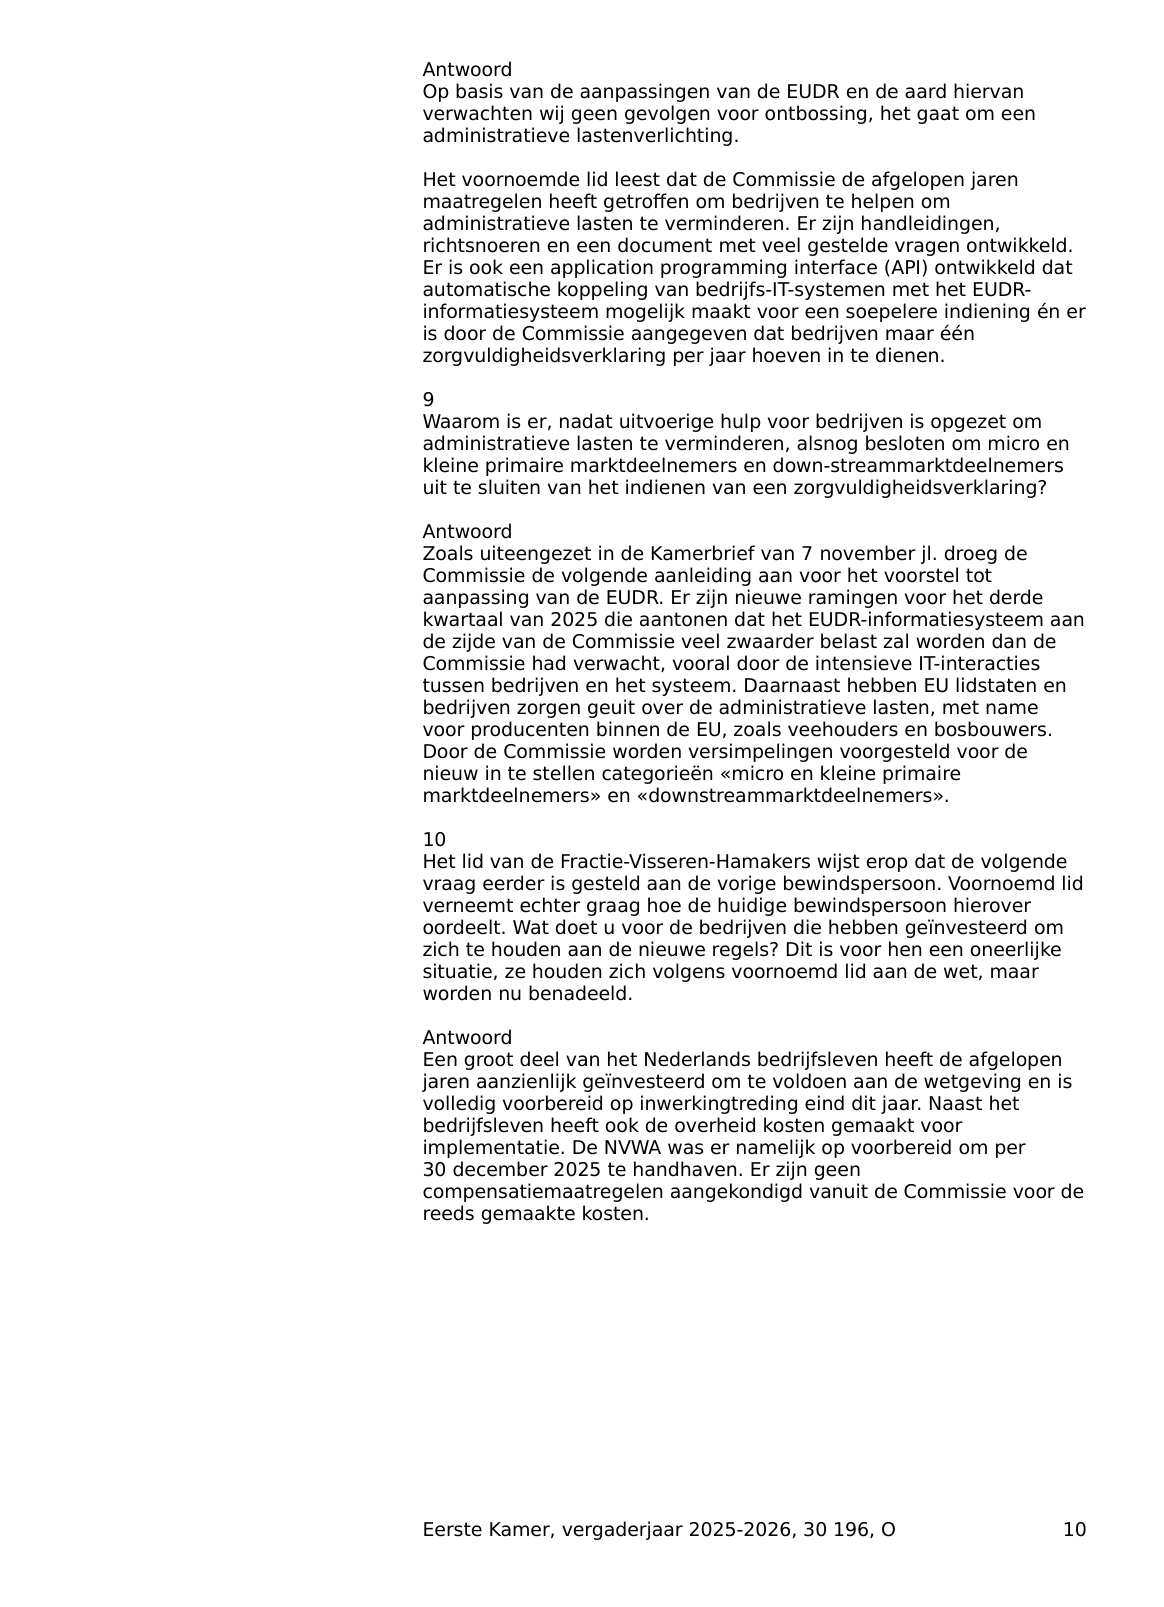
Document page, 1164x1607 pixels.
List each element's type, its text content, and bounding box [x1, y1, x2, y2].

text Antwoord [422, 1027, 1087, 1049]
text Waarom is er, nadat uitvoerige hulp voor bedrijven is opgezet om administratieve lasten te verminderen, alsnog besloten om micro en kleine primaire marktdeelnemers en down-streammarktdeelnemers uit te sluiten van het indienen van een zorgvuldigheidsverklaring? [422, 411, 1087, 499]
text Zoals uiteengezet in de Kamerbrief van 7 november jl. droeg de Commissie de volgende aanleiding aan voor het voorstel tot aanpassing van de EUDR. Er zijn nieuwe ramingen voor het derde kwartaal van 2025 die aantonen dat het EUDR-informatiesysteem aan de zijde van de Commissie veel zwaarder belast zal worden dan de Commissie had verwacht, vooral door de intensieve IT-interacties tussen bedrijven en het systeem. Daarnaast hebben EU lidstaten en bedrijven zorgen geuit over de administratieve lasten, met name voor producenten binnen de EU, zoals veehouders en bosbouwers. Door de Commissie worden versimpelingen voorgesteld voor de nieuw in te stellen categorieën «micro en kleine primaire marktdeelnemers» en «downstreammarktdeelnemers». [422, 543, 1087, 807]
text Het lid van de Fractie-Visseren-Hamakers wijst erop dat de volgende vraag eerder is gesteld aan de vorige bewindspersoon. Voornoemd lid verneemt echter graag hoe de huidige bewindspersoon hierover oordeelt. Wat doet u voor de bedrijven die hebben geïnvesteerd om zich te houden aan de nieuwe regels? Dit is voor hen een oneerlijke situatie, ze houden zich volgens voornoemd lid aan de wet, maar worden nu benadeeld. [422, 851, 1087, 1005]
text Een groot deel van het Nederlands bedrijfsleven heeft de afgelopen jaren aanzienlijk geïnvesteerd om te voldoen aan de wetgeving en is volledig voorbereid op inwerkingtreding eind dit jaar. Naast het bedrijfsleven heeft ook de overheid kosten gemaakt voor implementatie. De NVWA was er namelijk op voorbereid om per 30 december 2025 te handhaven. Er zijn geen compensatiemaatregelen aangekondigd vanuit de Commissie voor de reeds gemaakte kosten. [422, 1049, 1087, 1225]
text Antwoord [422, 59, 1087, 81]
text Het voornoemde lid leest dat de Commissie de afgelopen jaren maatregelen heeft getroffen om bedrijven te helpen om administratieve lasten te verminderen. Er zijn handleidingen, richtsnoeren en een document met veel gestelde vragen ontwikkeld. Er is ook een application programming interface (API) ontwikkeld dat automatische koppeling van bedrijfs-IT-systemen met het EUDR-informatiesysteem mogelijk maakt voor een soepelere indiening én er is door de Commissie aangegeven dat bedrijven maar één zorgvuldigheidsverklaring per jaar hoeven in te dienen. [422, 169, 1087, 367]
text 10 [422, 829, 1087, 851]
text 9 [422, 389, 1087, 411]
text Op basis van de aanpassingen van de EUDR en de aard hiervan verwachten wij geen gevolgen voor ontbossing, het gaat om een administratieve lastenverlichting. [422, 81, 1087, 147]
text Antwoord [422, 521, 1087, 543]
